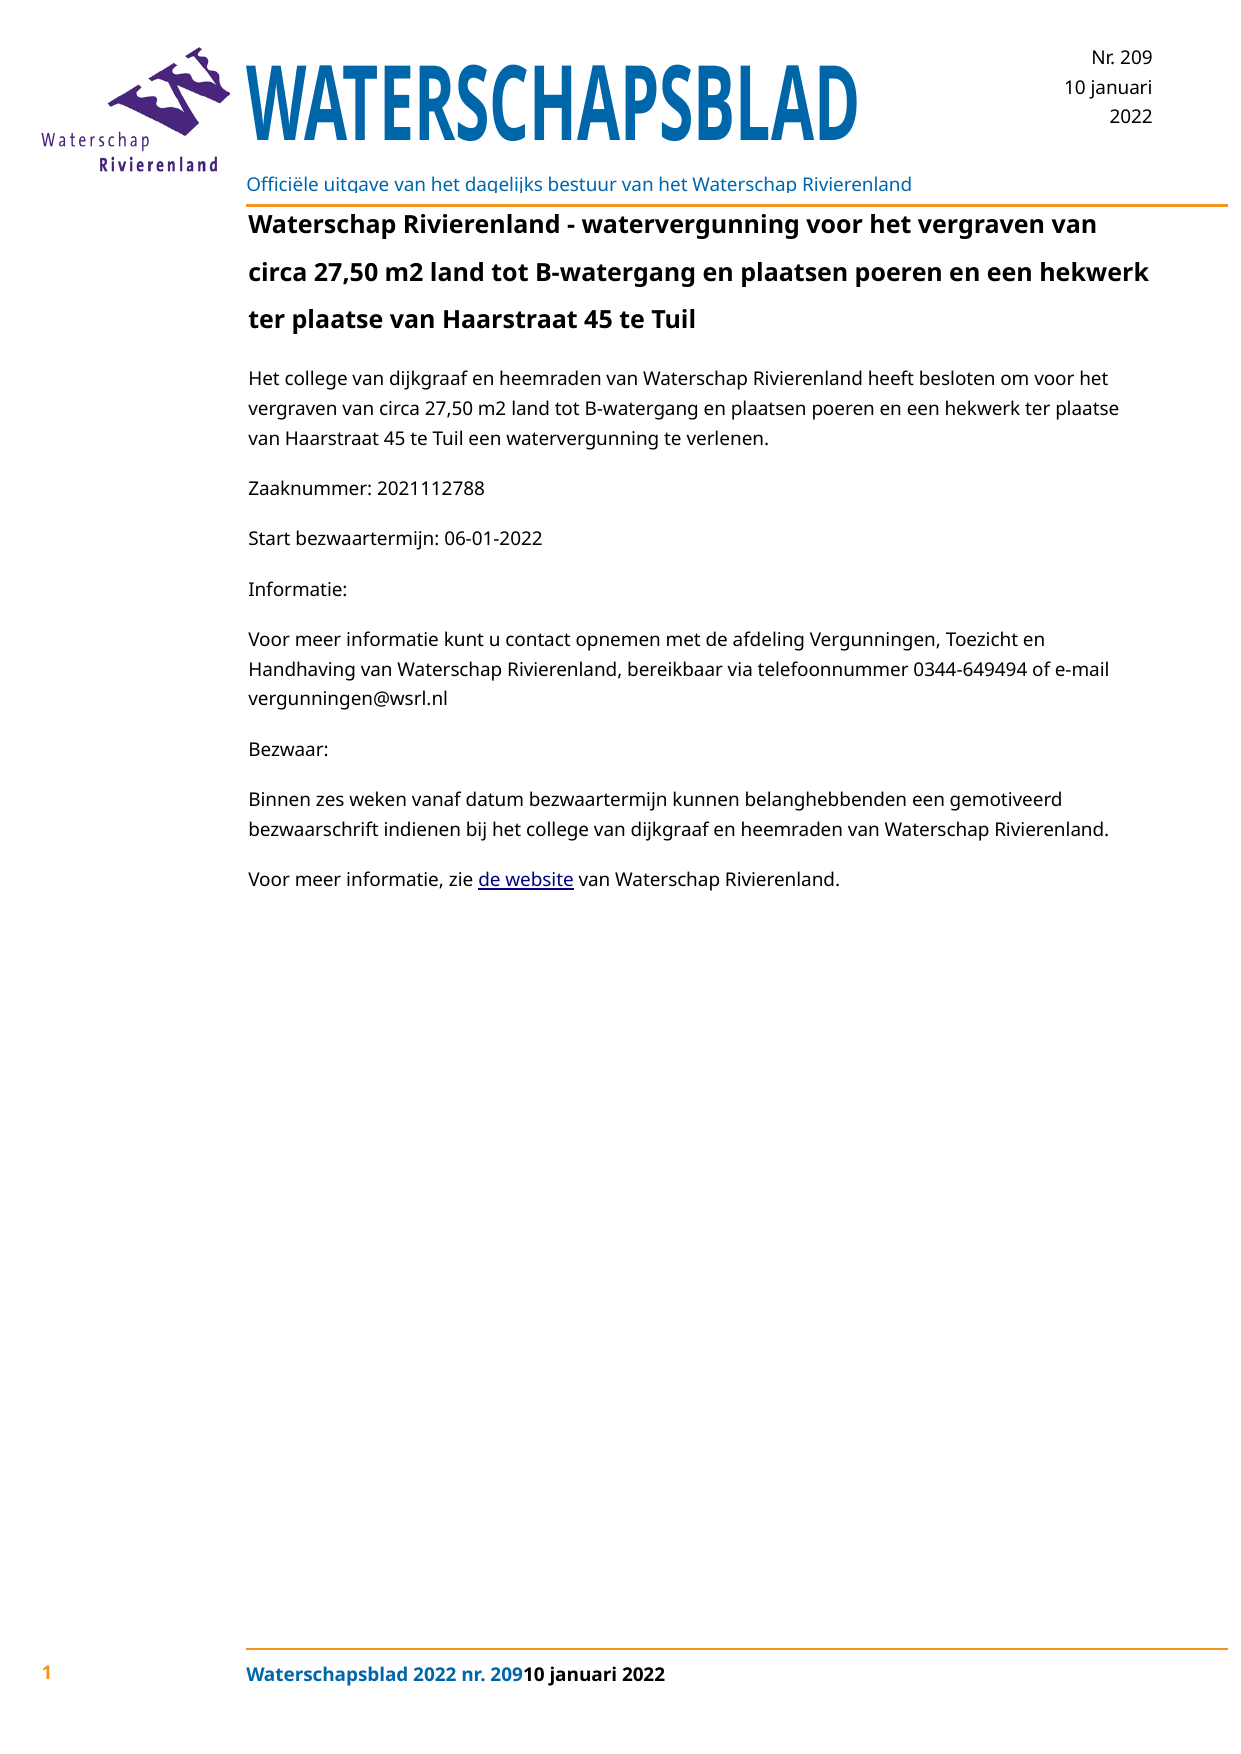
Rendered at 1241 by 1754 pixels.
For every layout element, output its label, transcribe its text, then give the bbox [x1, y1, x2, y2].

text Start bezwaartermijn: 06-01-2022 [248, 526, 1152, 551]
text Waterschap Rivierenland - watervergunning voor het vergraven van circa 27,50 m2 land tot B-watergang en plaatsen poeren en een hekwerk ter plaatse van Haarstraat 45 te Tuil [248, 207, 1152, 336]
text Zaaknummer: 2021112788 [248, 475, 1152, 501]
text Voor meer informatie, zie de website van Waterschap Rivierenland. [248, 866, 1152, 892]
text Bezwaar: [248, 736, 1152, 762]
text Voor meer informatie kunt u contact opnemen met de afdeling Vergunningen, Toezicht en Handhaving van Waterschap Rivierenland, bereikbaar via telefoonnummer 0344-649494 of e-mail vergunningen@wsrl.nl [248, 626, 1152, 711]
picture [41, 47, 231, 172]
text Binnen zes weken vanaf datum bezwaartermijn kunnen belanghebbenden een gemotiveerd bezwaarschrift indienen bij het college van dijkgraaf en heemraden van Waterschap Rivierenland. [248, 786, 1152, 842]
text Informatie: [248, 576, 1152, 602]
text Het college van dijkgraaf en heemraden van Waterschap Rivierenland heeft besloten om voor het vergraven van circa 27,50 m2 land tot B-watergang en plaatsen poeren en een hekwerk ter plaatse van Haarstraat 45 te Tuil een watervergunning te verlenen. [248, 366, 1152, 450]
